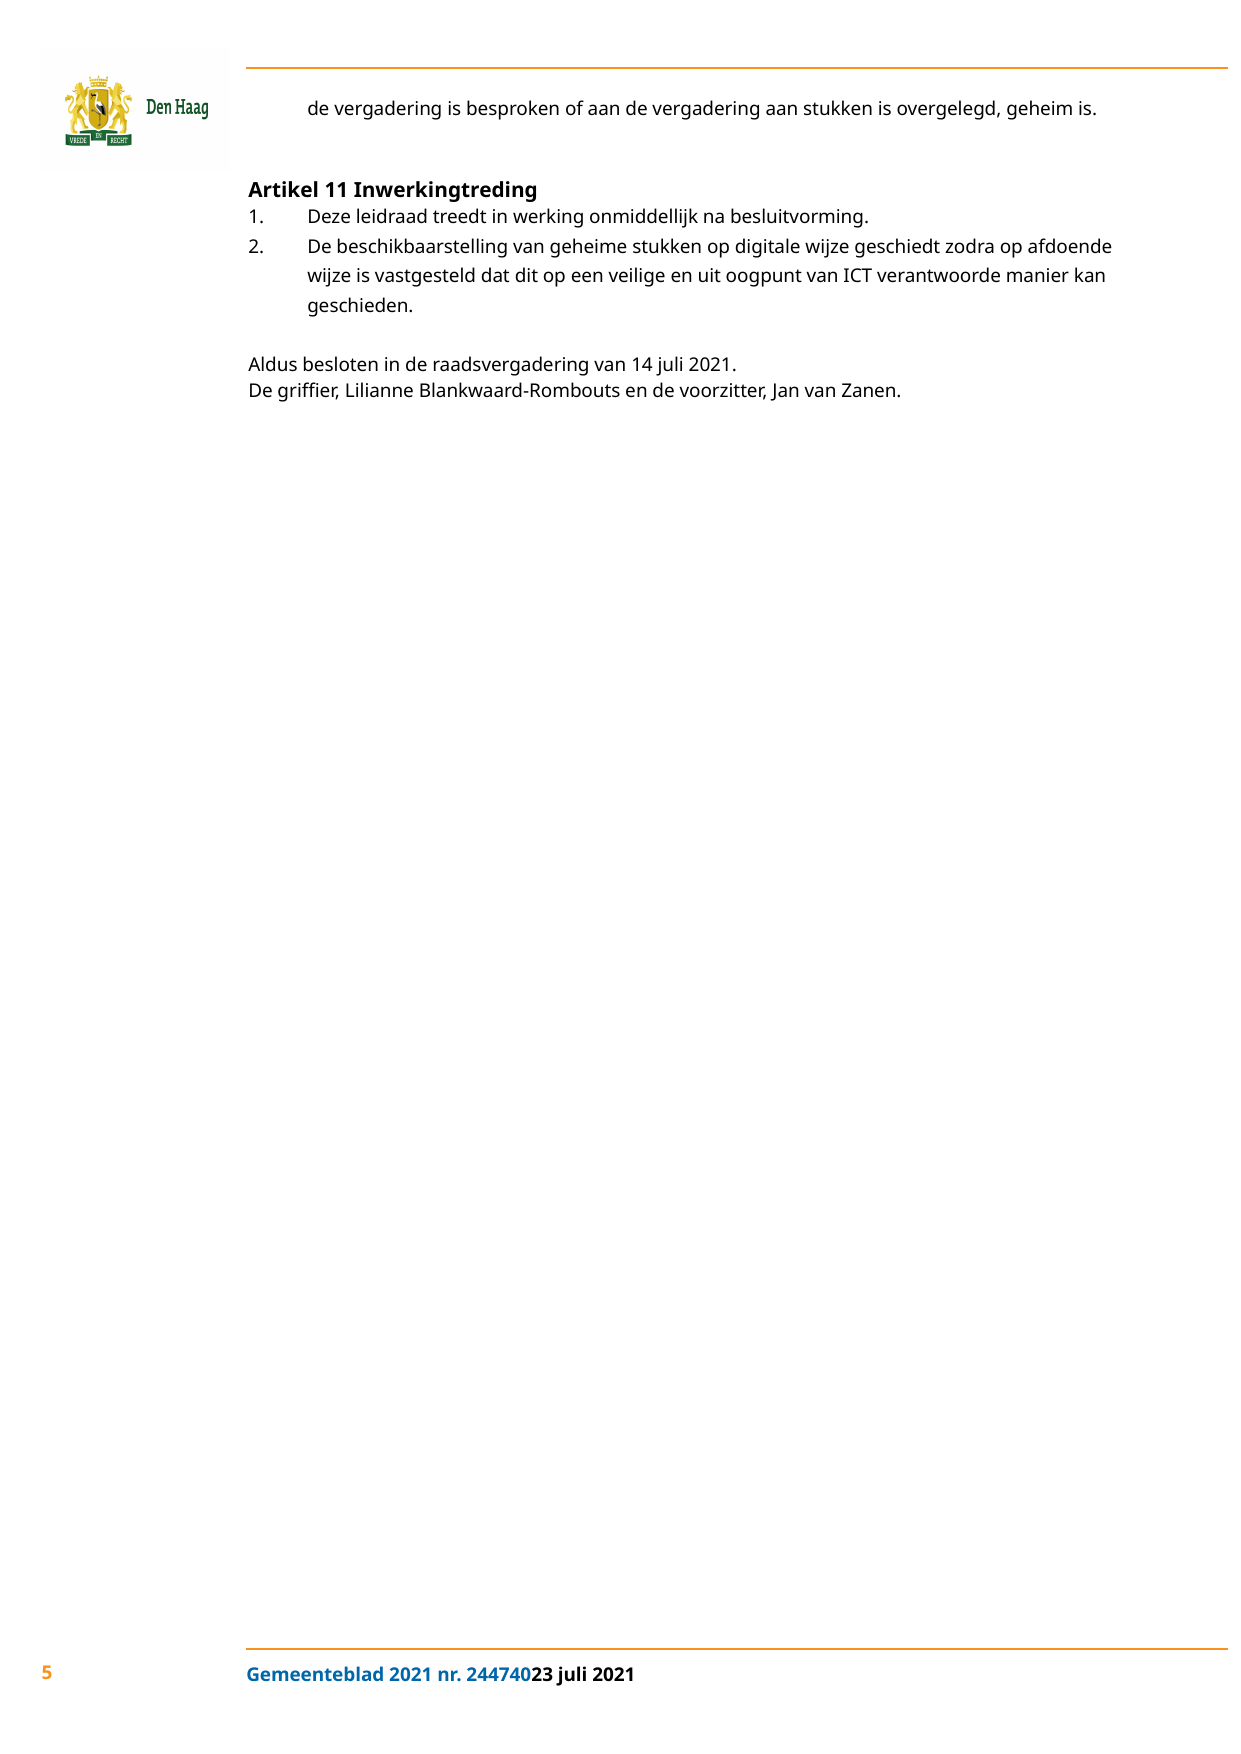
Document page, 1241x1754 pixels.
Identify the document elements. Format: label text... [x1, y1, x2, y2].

list De beschikbaarstelling van geheime stukken op digitale wijze geschiedt zodra op afdoende wijze is vastgesteld dat dit op een veilige en uit oogpunt van ICT verantwoorde manier kan geschieden. [248, 233, 1152, 318]
list Deze leidraad treedt in werking onmiddellijk na besluitvorming. [248, 203, 1152, 229]
text Aldus besloten in de raadsvergadering van 14 juli 2021. [248, 351, 1152, 377]
text Artikel 11 Inwerkingtreding [248, 175, 1152, 203]
text De griffier, Lilianne Blankwaard-Rombouts en de voorzitter, Jan van Zanen. [248, 377, 1152, 403]
list de vergadering is besproken of aan de vergadering aan stukken is overgelegd, geheim is. [248, 95, 1152, 121]
picture [41, 47, 231, 172]
